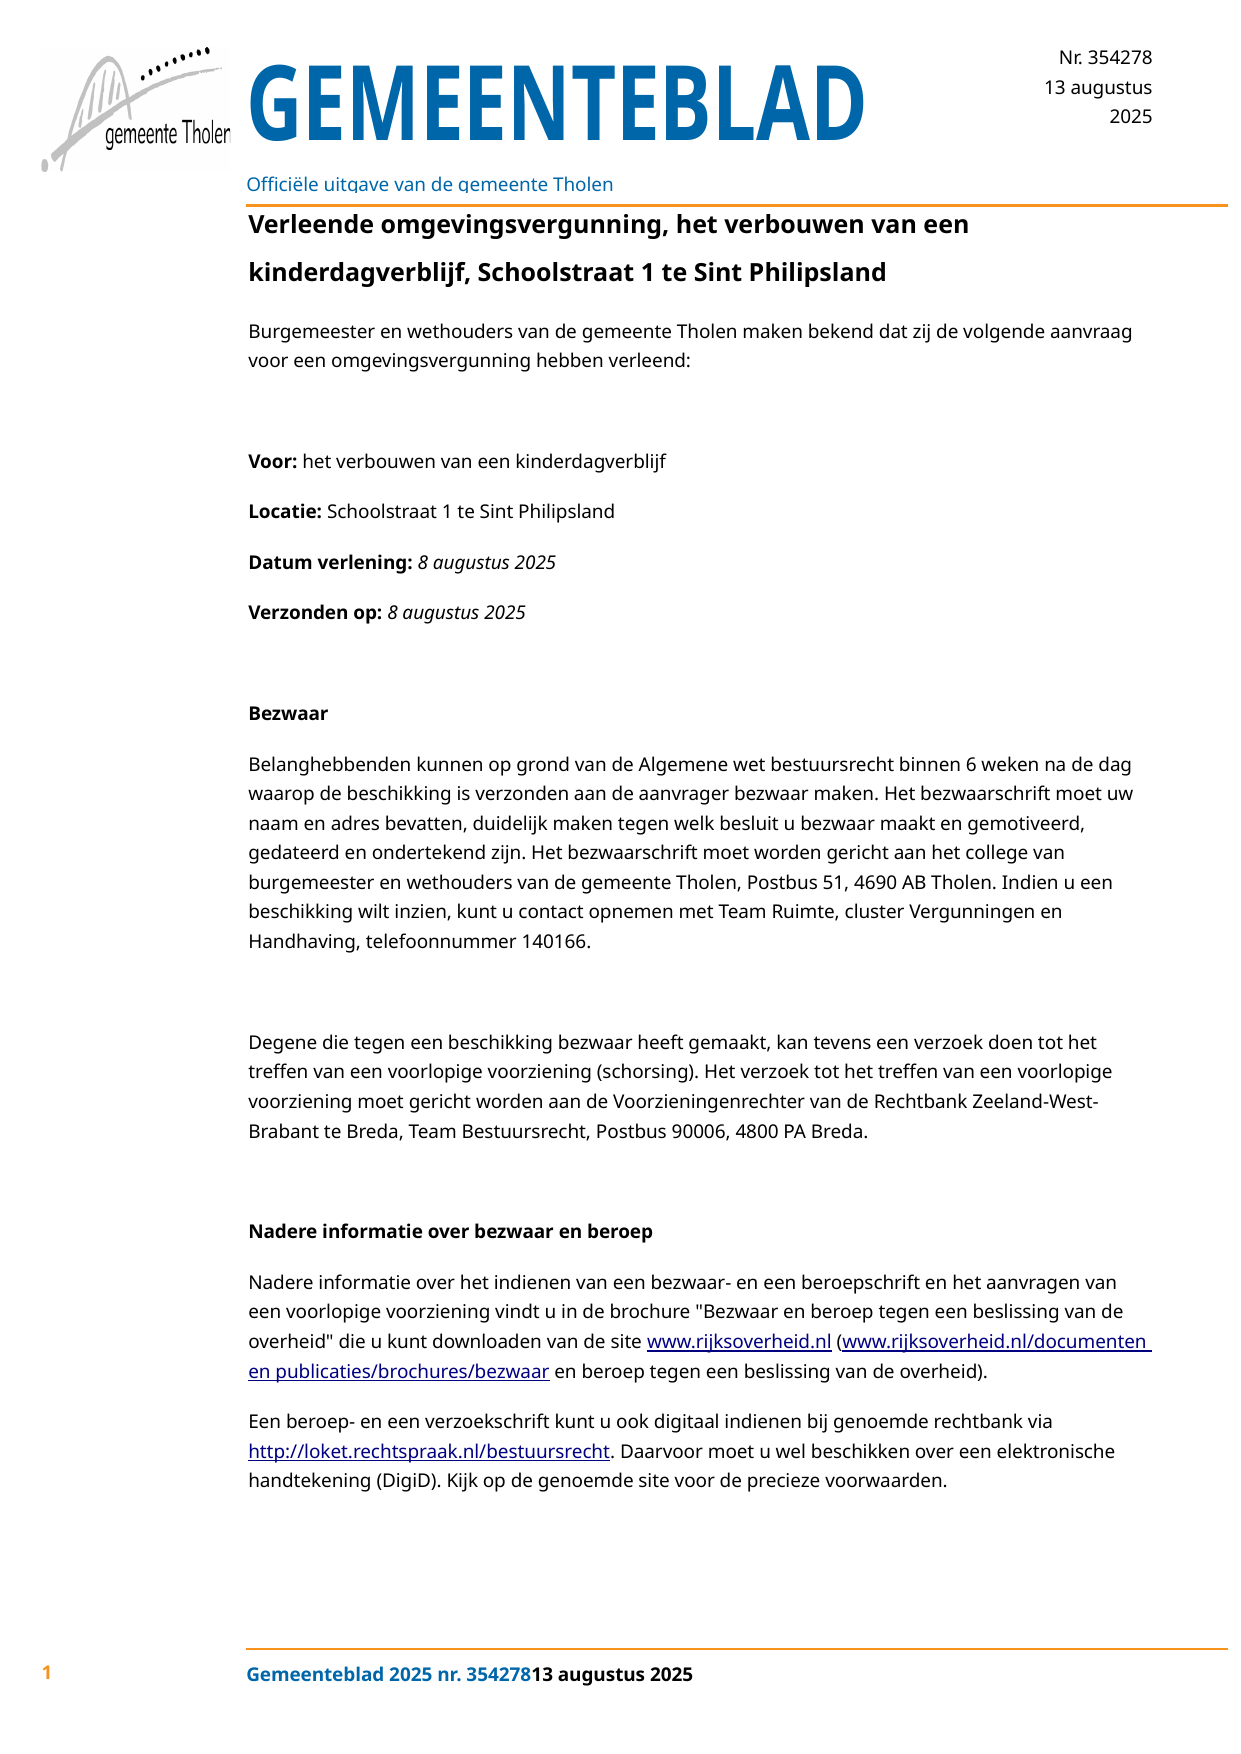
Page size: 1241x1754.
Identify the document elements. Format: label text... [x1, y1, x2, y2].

text Degene die tegen een beschikking bezwaar heeft gemaakt, kan tevens een verzoek doen tot het treffen van een voorlopige voorziening (schorsing). Het verzoek tot het treffen van een voorlopige voorziening moet gericht worden aan de Voorzieningenrechter van de Rechtbank Zeeland-West-Brabant te Breda, Team Bestuursrecht, Postbus 90006, 4800 PA Breda. [248, 1029, 1152, 1144]
text Belanghebbenden kunnen op grond van de Algemene wet bestuursrecht binnen 6 weken na de dag waarop de beschikking is verzonden aan de aanvrager bezwaar maken. Het bezwaarschrift moet uw naam en adres bevatten, duidelijk maken tegen welk besluit u bezwaar maakt en gemotiveerd, gedateerd en ondertekend zijn. Het bezwaarschrift moet worden gericht aan het college van burgemeester en wethouders van de gemeente Tholen, Postbus 51, 4690 AB Tholen. Indien u een beschikking wilt inzien, kunt u contact opnemen met Team Ruimte, cluster Vergunningen en Handhaving, telefoonnummer 140166. [248, 751, 1152, 954]
text Bezwaar [248, 700, 1152, 726]
text Een beroep- en een verzoekschrift kunt u ook digitaal indienen bij genoemde rechtbank via http://loket.rechtspraak.nl/bestuursrecht. Daarvoor moet u wel beschikken over een elektronische handtekening (DigiD). Kijk op de genoemde site voor de precieze voorwaarden. [248, 1408, 1152, 1493]
text Burgemeester en wethouders van de gemeente Tholen maken bekend dat zij de volgende aanvraag voor een omgevingsvergunning hebben verleend: [248, 318, 1152, 373]
picture [41, 47, 231, 172]
text Voor: het verbouwen van een kinderdagverblijf [248, 448, 1152, 474]
text Nadere informatie over bezwaar en beroep [248, 1219, 1152, 1244]
text Datum verlening: 8 augustus 2025 [248, 549, 1152, 575]
text Nadere informatie over het indienen van een bezwaar- en een beroepschrift en het aanvragen van een voorlopige voorziening vindt u in de brochure "Bezwaar en beroep tegen een beslissing van de overheid" die u kunt downloaden van de site www.rijksoverheid.nl (www.rijksoverheid.nl/documenten en publicaties/brochures/bezwaar en beroep tegen een beslissing van de overheid). [248, 1269, 1152, 1384]
text Verzonden op: 8 augustus 2025 [248, 599, 1152, 625]
text Verleende omgevingsvergunning, het verbouwen van een kinderdagverblijf, Schoolstraat 1 te Sint Philipsland [248, 207, 1152, 288]
text Locatie: Schoolstraat 1 te Sint Philipsland [248, 499, 1152, 524]
